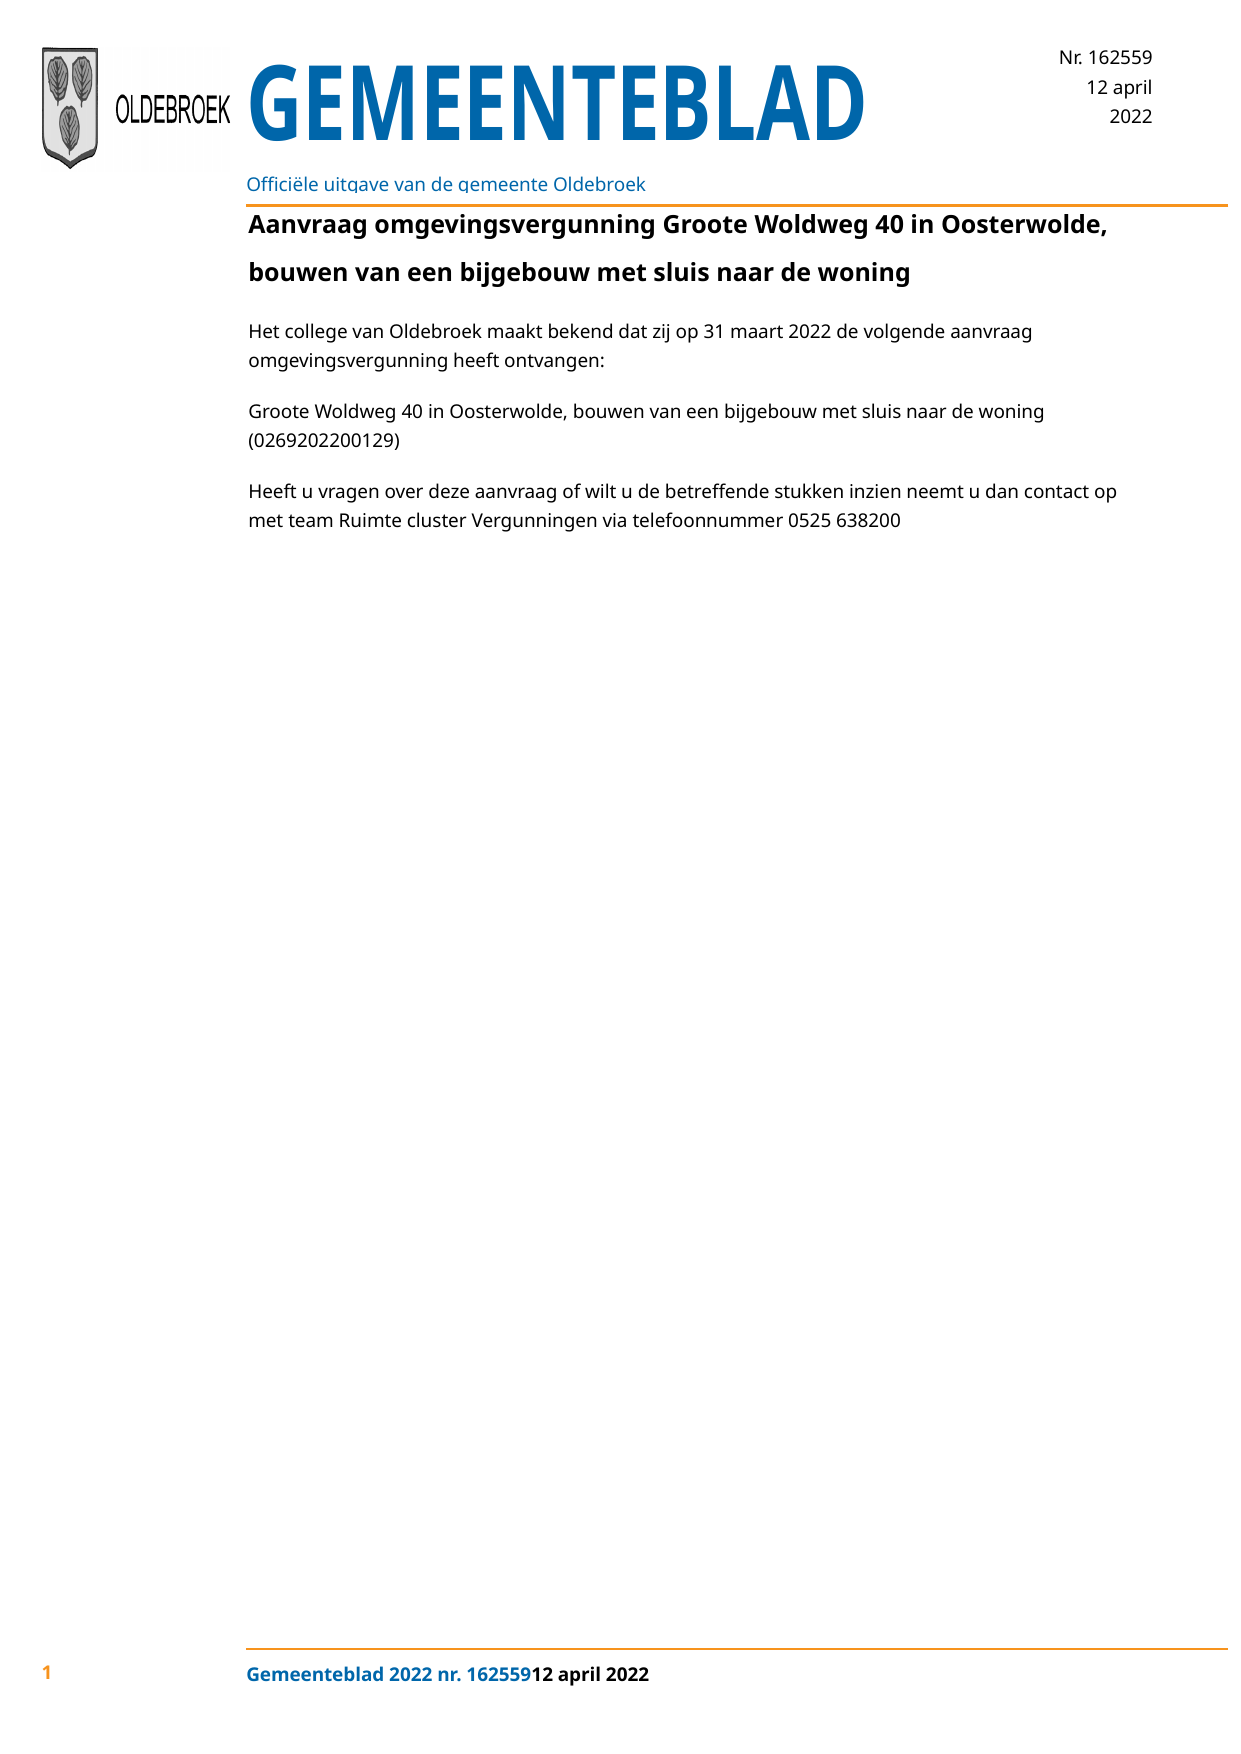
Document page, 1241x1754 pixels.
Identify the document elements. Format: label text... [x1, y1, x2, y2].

text Het college van Oldebroek maakt bekend dat zij op 31 maart 2022 de volgende aanvraag omgevingsvergunning heeft ontvangen: [248, 318, 1152, 373]
text Groote Woldweg 40 in Oosterwolde, bouwen van een bijgebouw met sluis naar de woning (0269202200129) [248, 398, 1152, 453]
picture [41, 47, 231, 172]
text Aanvraag omgevingsvergunning Groote Woldweg 40 in Oosterwolde, bouwen van een bijgebouw met sluis naar de woning [248, 207, 1152, 288]
text Heeft u vragen over deze aanvraag of wilt u de betreffende stukken inzien neemt u dan contact op met team Ruimte cluster Vergunningen via telefoonnummer 0525 638200 [248, 478, 1152, 533]
